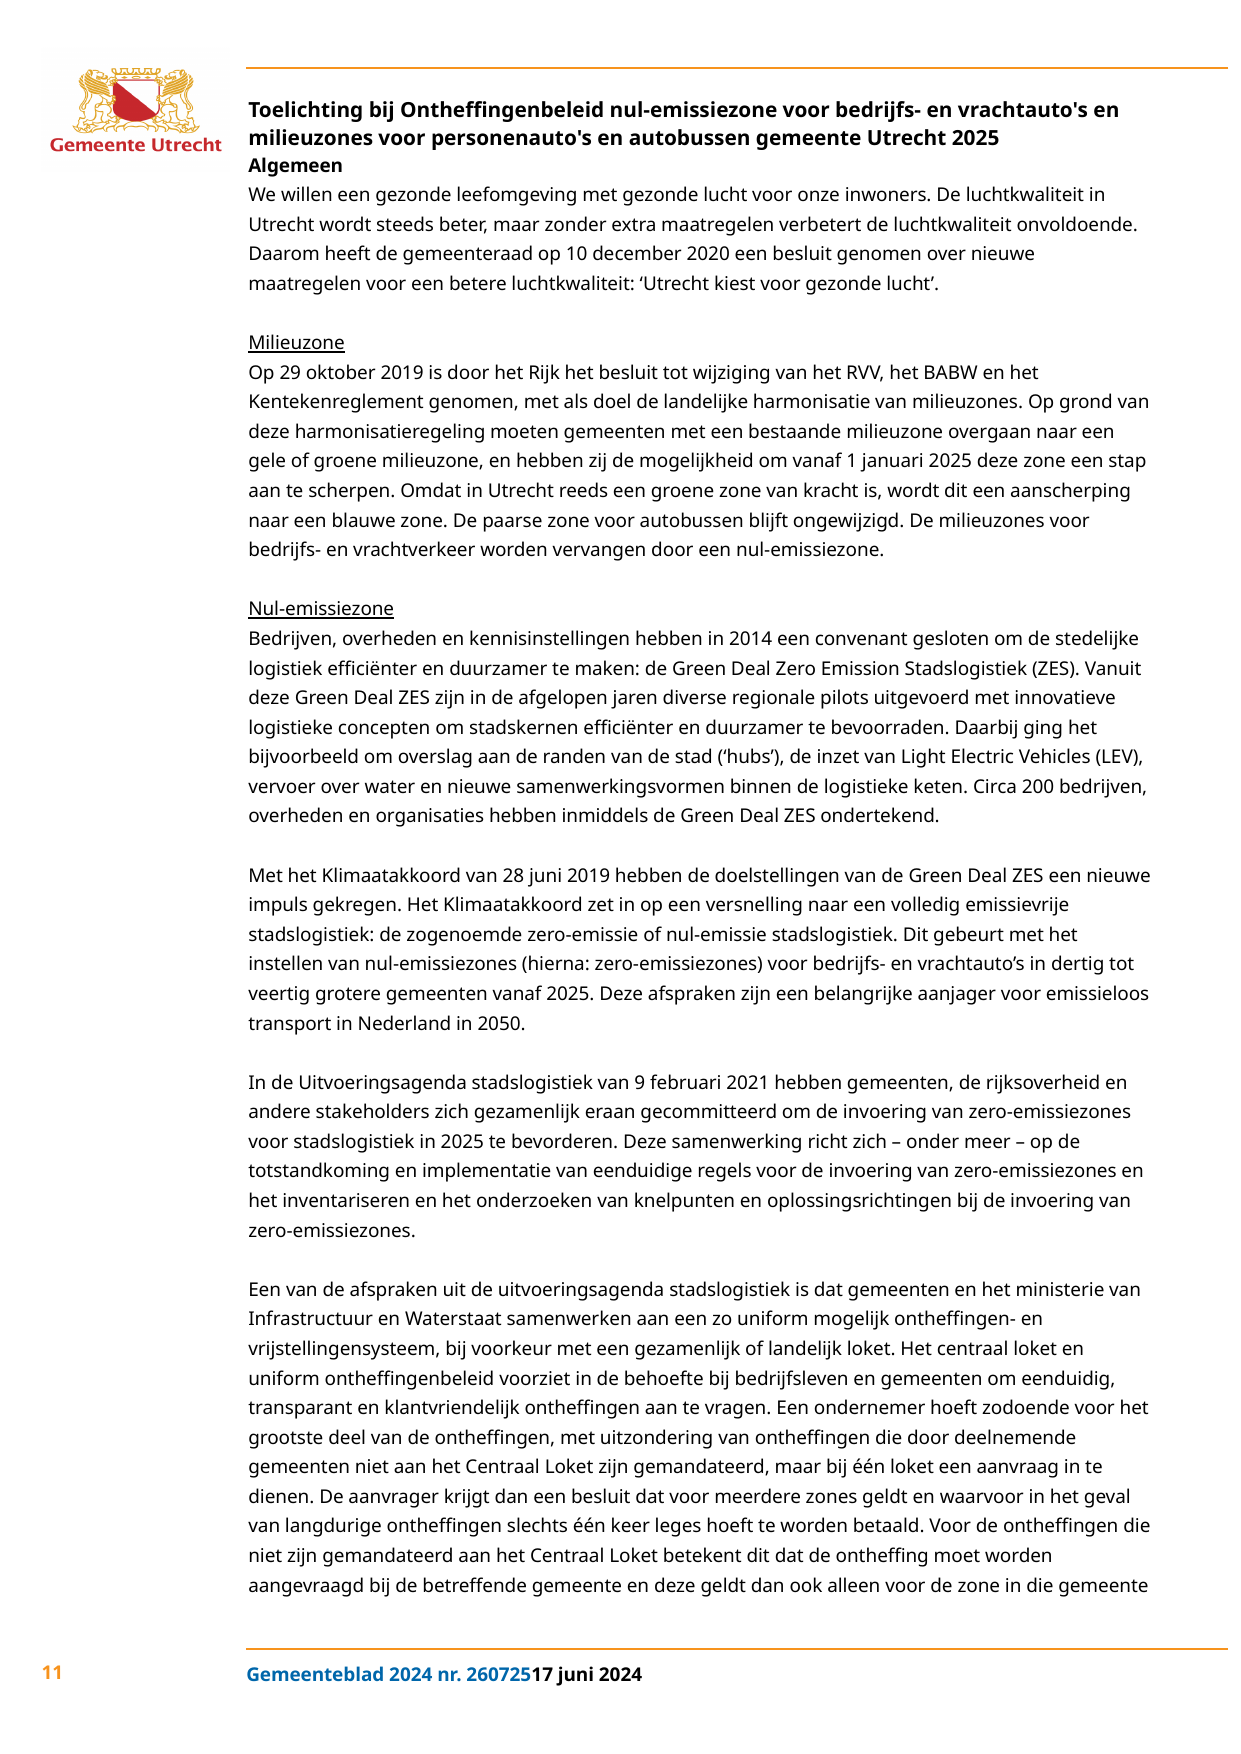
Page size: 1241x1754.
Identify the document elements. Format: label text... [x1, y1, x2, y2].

text Nul-emissiezone [248, 596, 1152, 621]
text Met het Klimaatakkoord van 28 juni 2019 hebben de doelstellingen van de Green Deal ZES een nieuwe impuls gekregen. Het Klimaatakkoord zet in op een versnelling naar een volledig emissievrije stadslogistiek: de zogenoemde zero-emissie of nul-emissie stadslogistiek. Dit gebeurt met het instellen van nul-emissiezones (hierna: zero-emissiezones) voor bedrijfs- en vrachtauto’s in dertig tot veertig grotere gemeenten vanaf 2025. Deze afspraken zijn een belangrijke aanjager voor emissieloos transport in Nederland in 2050. [248, 862, 1152, 1035]
picture [41, 47, 231, 172]
text Op 29 oktober 2019 is door het Rijk het besluit tot wijziging van het RVV, het BABW en het Kentekenreglement genomen, met als doel de landelijke harmonisatie van milieuzones. Op grond van deze harmonisatieregeling moeten gemeenten met een bestaande milieuzone overgaan naar een gele of groene milieuzone, en hebben zij de mogelijkheid om vanaf 1 januari 2025 deze zone een stap aan te scherpen. Omdat in Utrecht reeds een groene zone van kracht is, wordt dit een aanscherping naar een blauwe zone. De paarse zone voor autobussen blijft ongewijzigd. De milieuzones voor bedrijfs- en vrachtverkeer worden vervangen door een nul-emissiezone. [248, 359, 1152, 562]
text We willen een gezonde leefomgeving met gezonde lucht voor onze inwoners. De luchtkwaliteit in Utrecht wordt steeds beter, maar zonder extra maatregelen verbetert de luchtkwaliteit onvoldoende. Daarom heeft de gemeenteraad op 10 december 2020 een besluit genomen over nieuwe maatregelen voor een betere luchtkwaliteit: ‘Utrecht kiest voor gezonde lucht’. [248, 181, 1152, 296]
text Algemeen [248, 152, 1152, 177]
text Toelichting bij Ontheffingenbeleid nul-emissiezone voor bedrijfs- en vrachtauto's en milieuzones voor personenauto's en autobussen gemeente Utrecht 2025 [248, 95, 1152, 152]
text Een van de afspraken uit de uitvoeringsagenda stadslogistiek is dat gemeenten en het ministerie van Infrastructuur en Waterstaat samenwerken aan een zo uniform mogelijk ontheffingen- en vrijstellingensysteem, bij voorkeur met een gezamenlijk of landelijk loket. Het centraal loket en uniform ontheffingenbeleid voorziet in de behoefte bij bedrijfsleven en gemeenten om eenduidig, transparant en klantvriendelijk ontheffingen aan te vragen. Een ondernemer hoeft zodoende voor het grootste deel van de ontheffingen, met uitzondering van ontheffingen die door deelnemende gemeenten niet aan het Centraal Loket zijn gemandateerd, maar bij één loket een aanvraag in te dienen. De aanvrager krijgt dan een besluit dat voor meerdere zones geldt en waarvoor in het geval van langdurige ontheffingen slechts één keer leges hoeft te worden betaald. Voor de ontheffingen die niet zijn gemandateerd aan het Centraal Loket betekent dit dat de ontheffing moet worden aangevraagd bij de betreffende gemeente en deze geldt dan ook alleen voor de zone in die gemeente [248, 1276, 1152, 1597]
text Bedrijven, overheden en kennisinstellingen hebben in 2014 een convenant gesloten om de stedelijke logistiek efficiënter en duurzamer te maken: de Green Deal Zero Emission Stadslogistiek (ZES). Vanuit deze Green Deal ZES zijn in de afgelopen jaren diverse regionale pilots uitgevoerd met innovatieve logistieke concepten om stadskernen efficiënter en duurzamer te bevoorraden. Daarbij ging het bijvoorbeeld om overslag aan de randen van de stad (‘hubs’), de inzet van Light Electric Vehicles (LEV), vervoer over water en nieuwe samenwerkingsvormen binnen de logistieke keten. Circa 200 bedrijven, overheden en organisaties hebben inmiddels de Green Deal ZES ondertekend. [248, 625, 1152, 828]
text Milieuzone [248, 329, 1152, 355]
text In de Uitvoeringsagenda stadslogistiek van 9 februari 2021 hebben gemeenten, de rijksoverheid en andere stakeholders zich gezamenlijk eraan gecommitteerd om de invoering van zero-emissiezones voor stadslogistiek in 2025 te bevorderen. Deze samenwerking richt zich – onder meer – op de totstandkoming en implementatie van eenduidige regels voor de invoering van zero-emissiezones en het inventariseren en het onderzoeken van knelpunten en oplossingsrichtingen bij de invoering van zero-emissiezones. [248, 1069, 1152, 1242]
